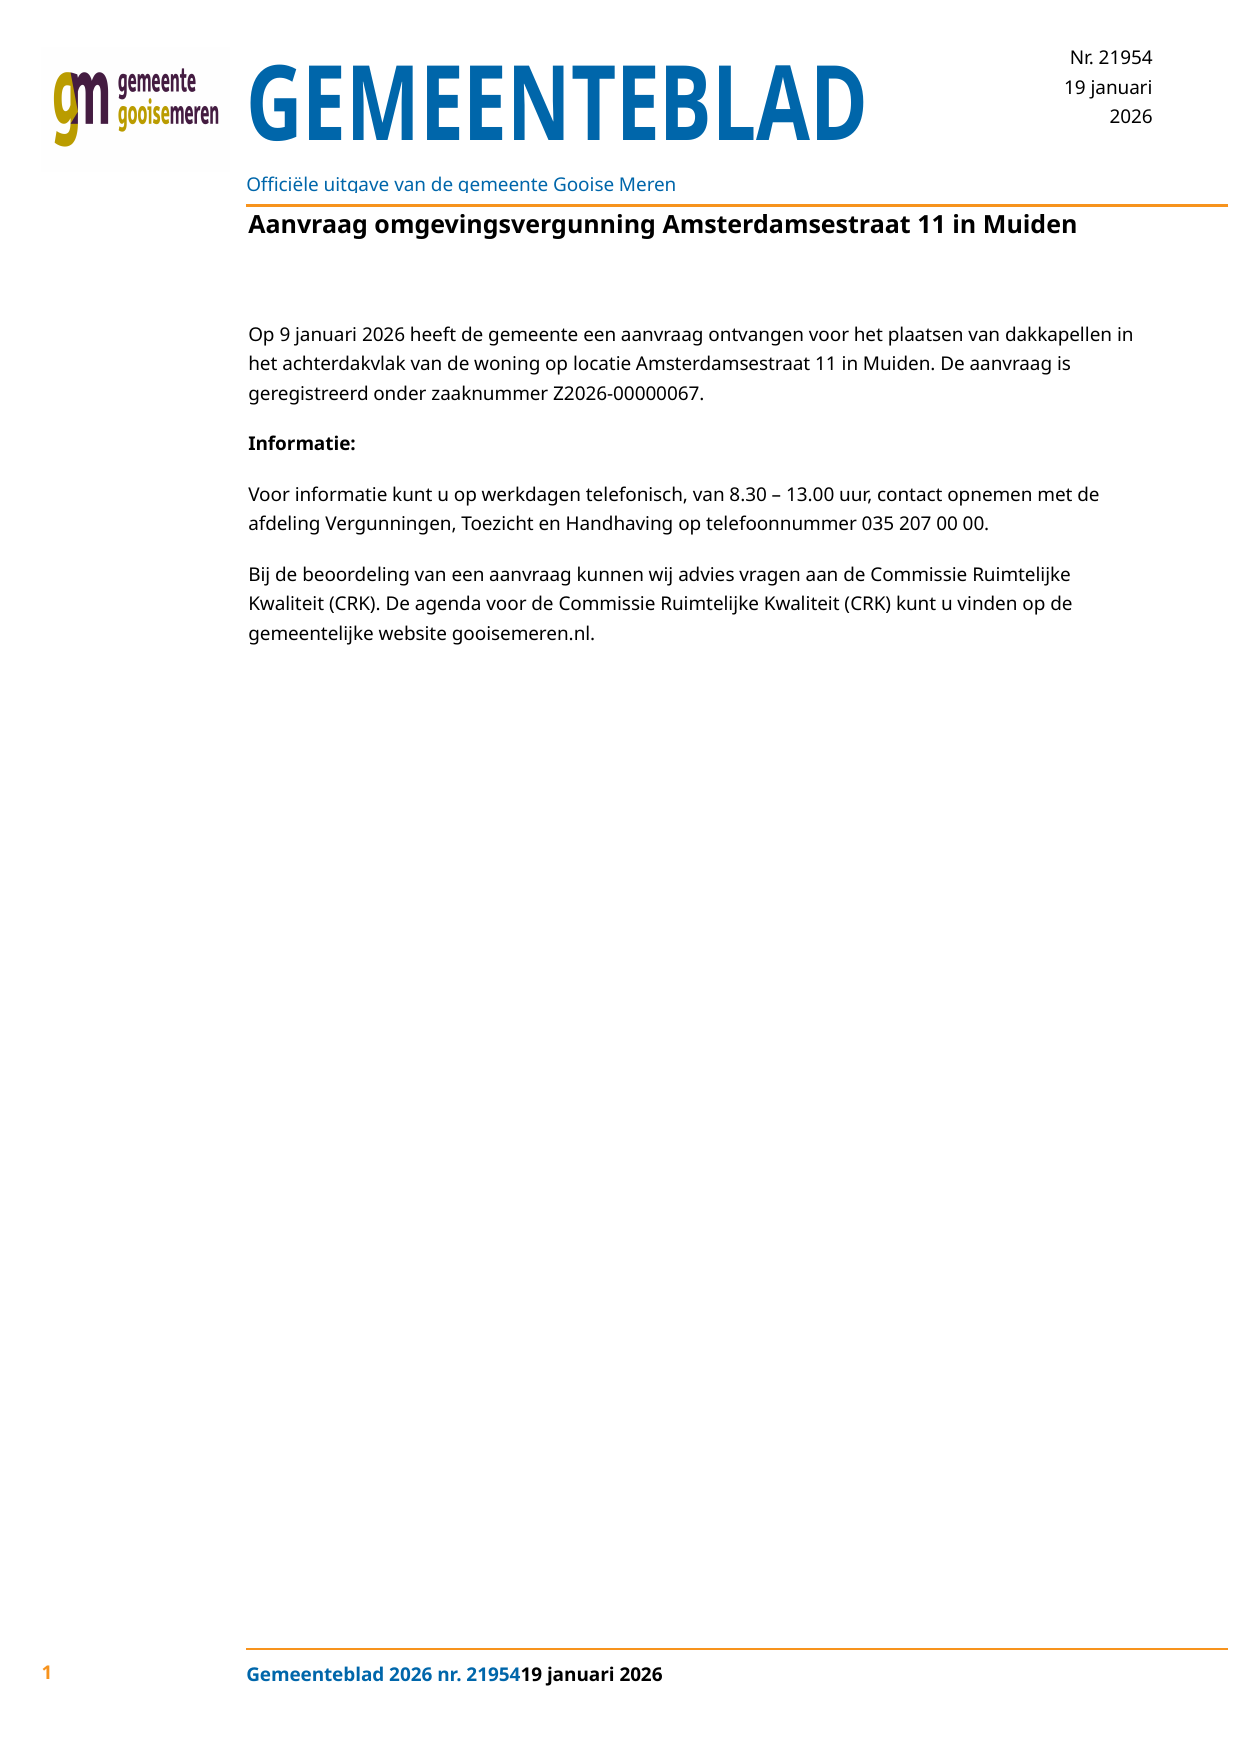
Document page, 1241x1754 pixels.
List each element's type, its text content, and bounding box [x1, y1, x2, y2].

text Bij de beoordeling van een aanvraag kunnen wij advies vragen aan de Commissie Ruimtelijke Kwaliteit (CRK). De agenda voor de Commissie Ruimtelijke Kwaliteit (CRK) kunt u vinden op de gemeentelijke website gooisemeren.nl. [248, 561, 1152, 646]
picture [41, 47, 231, 172]
text Informatie: [248, 430, 1152, 456]
text Voor informatie kunt u op werkdagen telefonisch, van 8.30 – 13.00 uur, contact opnemen met de afdeling Vergunningen, Toezicht en Handhaving op telefoonnummer 035 207 00 00. [248, 481, 1152, 536]
text Aanvraag omgevingsvergunning Amsterdamsestraat 11 in Muiden [248, 207, 1152, 241]
text Op 9 januari 2026 heeft de gemeente een aanvraag ontvangen voor het plaatsen van dakkapellen in het achterdakvlak van de woning op locatie Amsterdamsestraat 11 in Muiden. De aanvraag is geregistreerd onder zaaknummer Z2026-00000067. [248, 321, 1152, 406]
